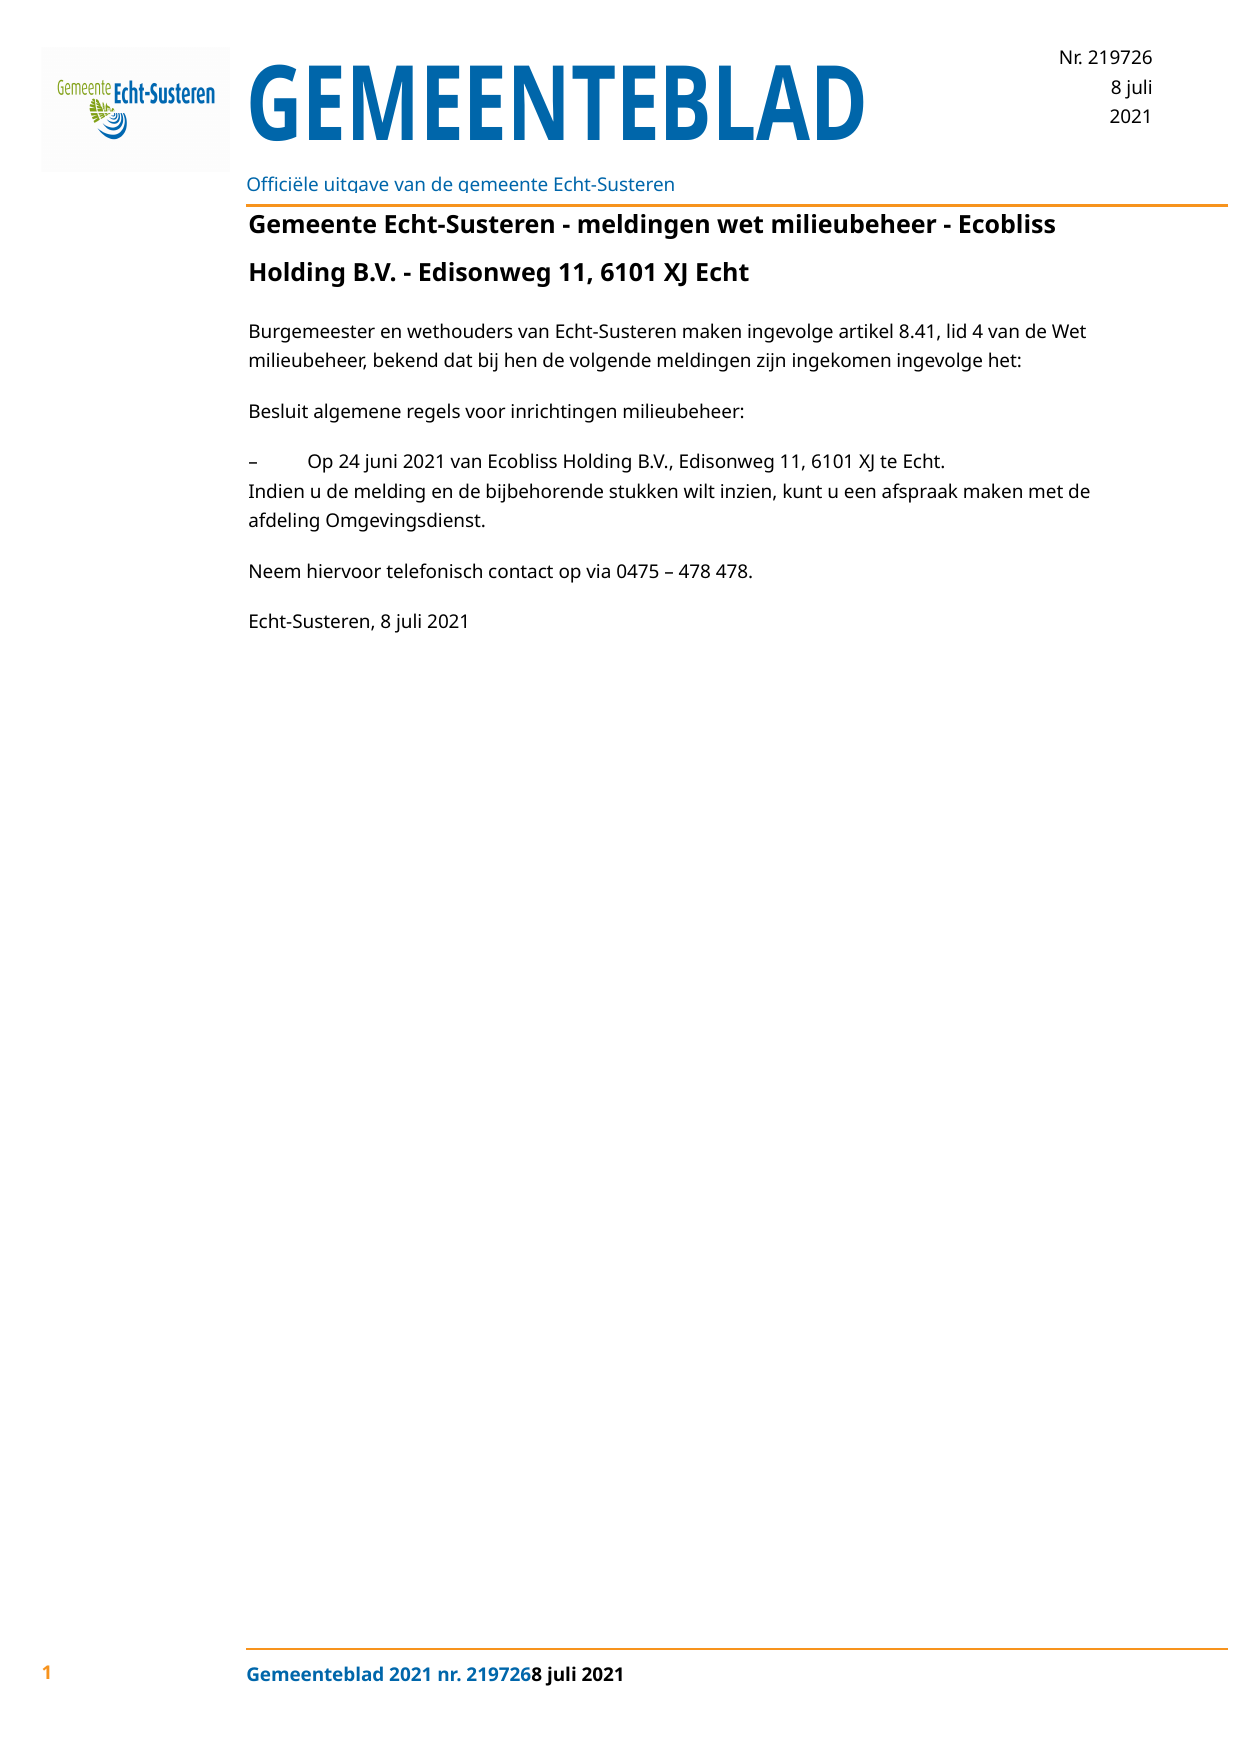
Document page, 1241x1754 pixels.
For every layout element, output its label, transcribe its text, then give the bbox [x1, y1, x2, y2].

text Echt-Susteren, 8 juli 2021 [248, 608, 1152, 634]
text Neem hiervoor telefonisch contact op via 0475 – 478 478. [248, 558, 1152, 584]
text Besluit algemene regels voor inrichtingen milieubeheer: [248, 398, 1152, 424]
picture [41, 47, 231, 172]
text Burgemeester en wethouders van Echt-Susteren maken ingevolge artikel 8.41, lid 4 van de Wet milieubeheer, bekend dat bij hen de volgende meldingen zijn ingekomen ingevolge het: [248, 318, 1152, 373]
text Indien u de melding en de bijbehorende stukken wilt inzien, kunt u een afspraak maken met de afdeling Omgevingsdienst. [248, 478, 1152, 533]
list Op 24 juni 2021 van Ecobliss Holding B.V., Edisonweg 11, 6101 XJ te Echt. [248, 448, 1152, 474]
text Gemeente Echt-Susteren - meldingen wet milieubeheer - Ecobliss Holding B.V. - Edisonweg 11, 6101 XJ Echt [248, 207, 1152, 288]
